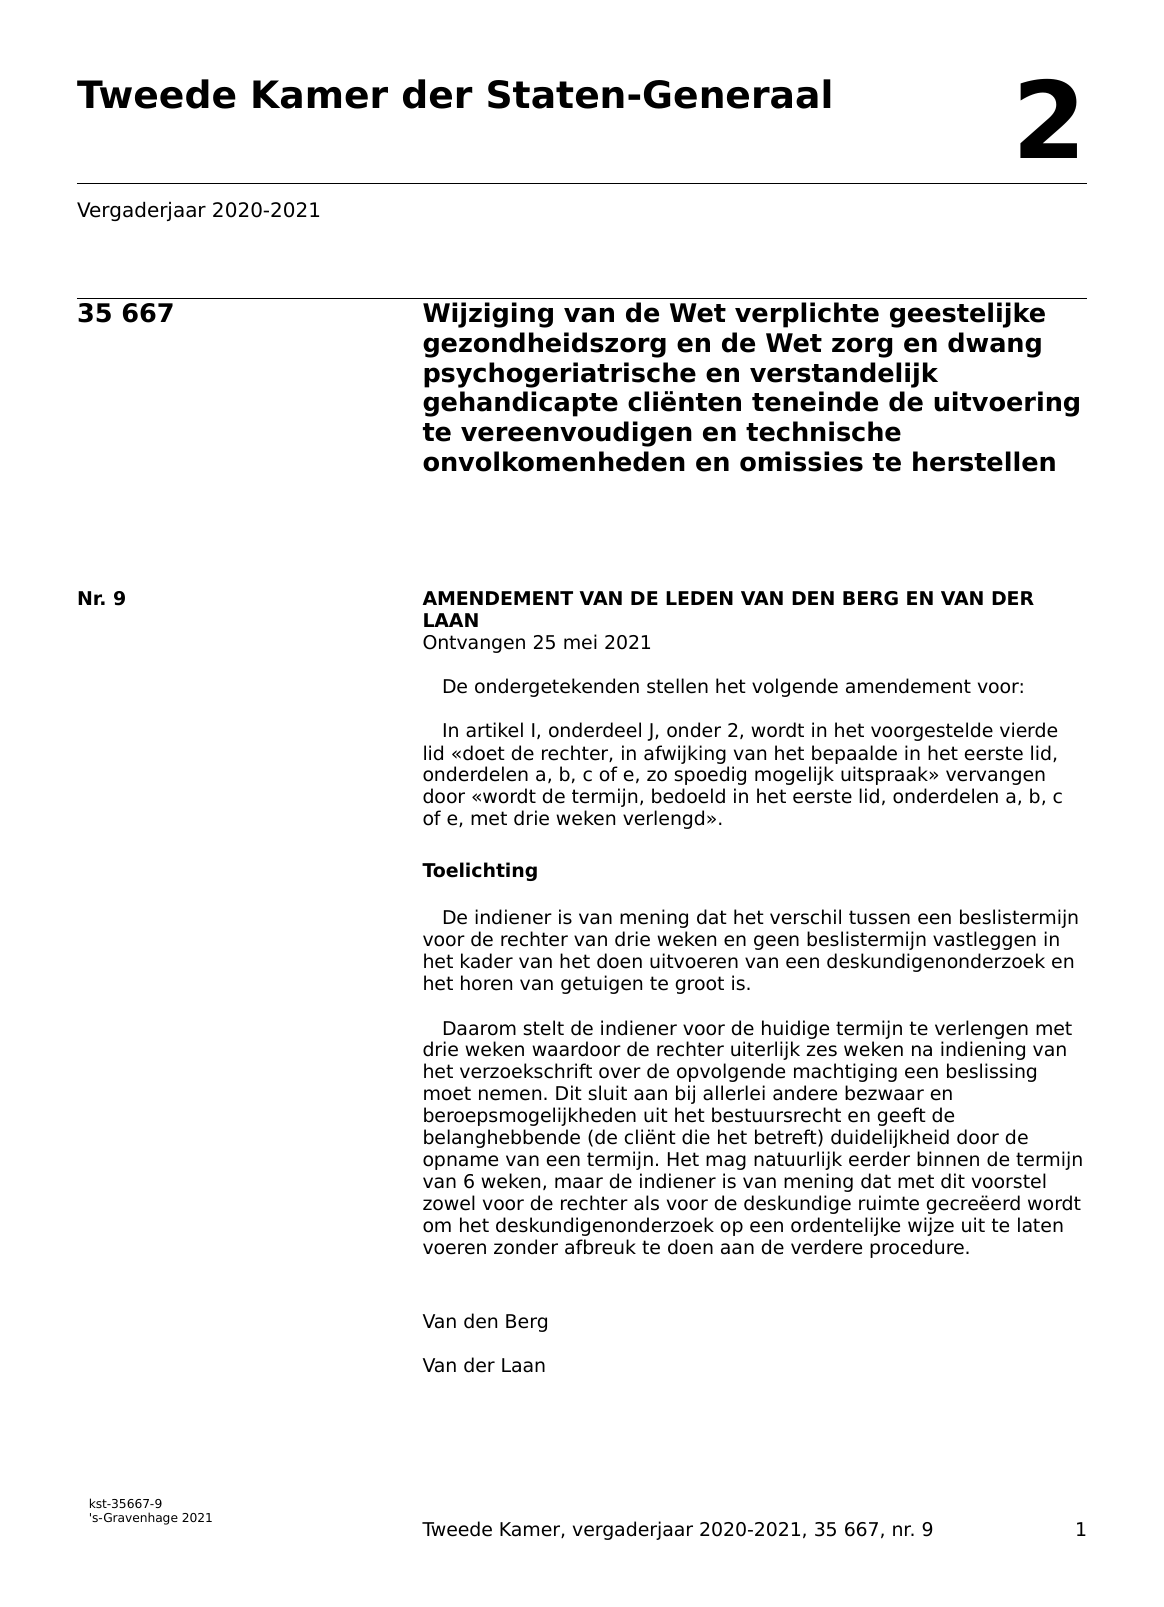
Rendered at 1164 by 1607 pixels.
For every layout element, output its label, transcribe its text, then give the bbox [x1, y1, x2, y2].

text Ontvangen 25 mei 2021 [422, 632, 1087, 654]
table_cell Vergaderjaar 2020-2021 [77, 184, 1087, 298]
text kst-35667-9 [88, 1497, 323, 1511]
text In artikel I, onderdeel J, onder 2, wordt in het voorgestelde vierde lid «doet de rechter, in afwijking van het bepaalde in het eerste lid, onderdelen a, b, c of e, zo spoedig mogelijk uitspraak» vervangen door «wordt de termijn, bedoeld in het eerste lid, onderdelen a, b, c of e, met drie weken verlengd». [422, 720, 1087, 830]
subtitle Toelichting [422, 860, 1087, 882]
subtitle 35 667 Wijziging van de Wet verplichte geestelijke gezondheidszorg en de Wet zorg en dwang psychogeriatrische en verstandelijk gehandicapte cliënten teneinde de uitvoering te vereenvoudigen en technische onvolkomenheden en omissies te herstellen [77, 299, 1087, 477]
subtitle Nr. 9 AMENDEMENT VAN DE LEDEN VAN DEN BERG EN VAN DER LAAN [77, 588, 1087, 632]
table_header Tweede Kamer der Staten-Generaal [77, 59, 886, 183]
text 's-Gravenhage 2021 [88, 1511, 323, 1525]
text De ondergetekenden stellen het volgende amendement voor: [422, 676, 1087, 698]
text Daarom stelt de indiener voor de huidige termijn te verlengen met drie weken waardoor de rechter uiterlijk zes weken na indiening van het verzoekschrift over de opvolgende machtiging een beslissing moet nemen. Dit sluit aan bij allerlei andere bezwaar en beroepsmogelijkheden uit het bestuursrecht en geeft de belanghebbende (de cliënt die het betreft) duidelijkheid door de opname van een termijn. Het mag natuurlijk eerder binnen de termijn van 6 weken, maar de indiener is van mening dat met dit voorstel zowel voor de rechter als voor de deskundige ruimte gecreëerd wordt om het deskundigenonderzoek op een ordentelijke wijze uit te laten voeren zonder afbreuk te doen aan de verdere procedure. [422, 1017, 1087, 1259]
table_header 2 [886, 59, 1087, 183]
text De indiener is van mening dat het verschil tussen een beslistermijn voor de rechter van drie weken en geen beslistermijn vastleggen in het kader van het doen uitvoeren van een deskundigenonderzoek en het horen van getuigen te groot is. [422, 907, 1087, 995]
text Van den Berg Van der Laan [422, 1289, 1087, 1377]
